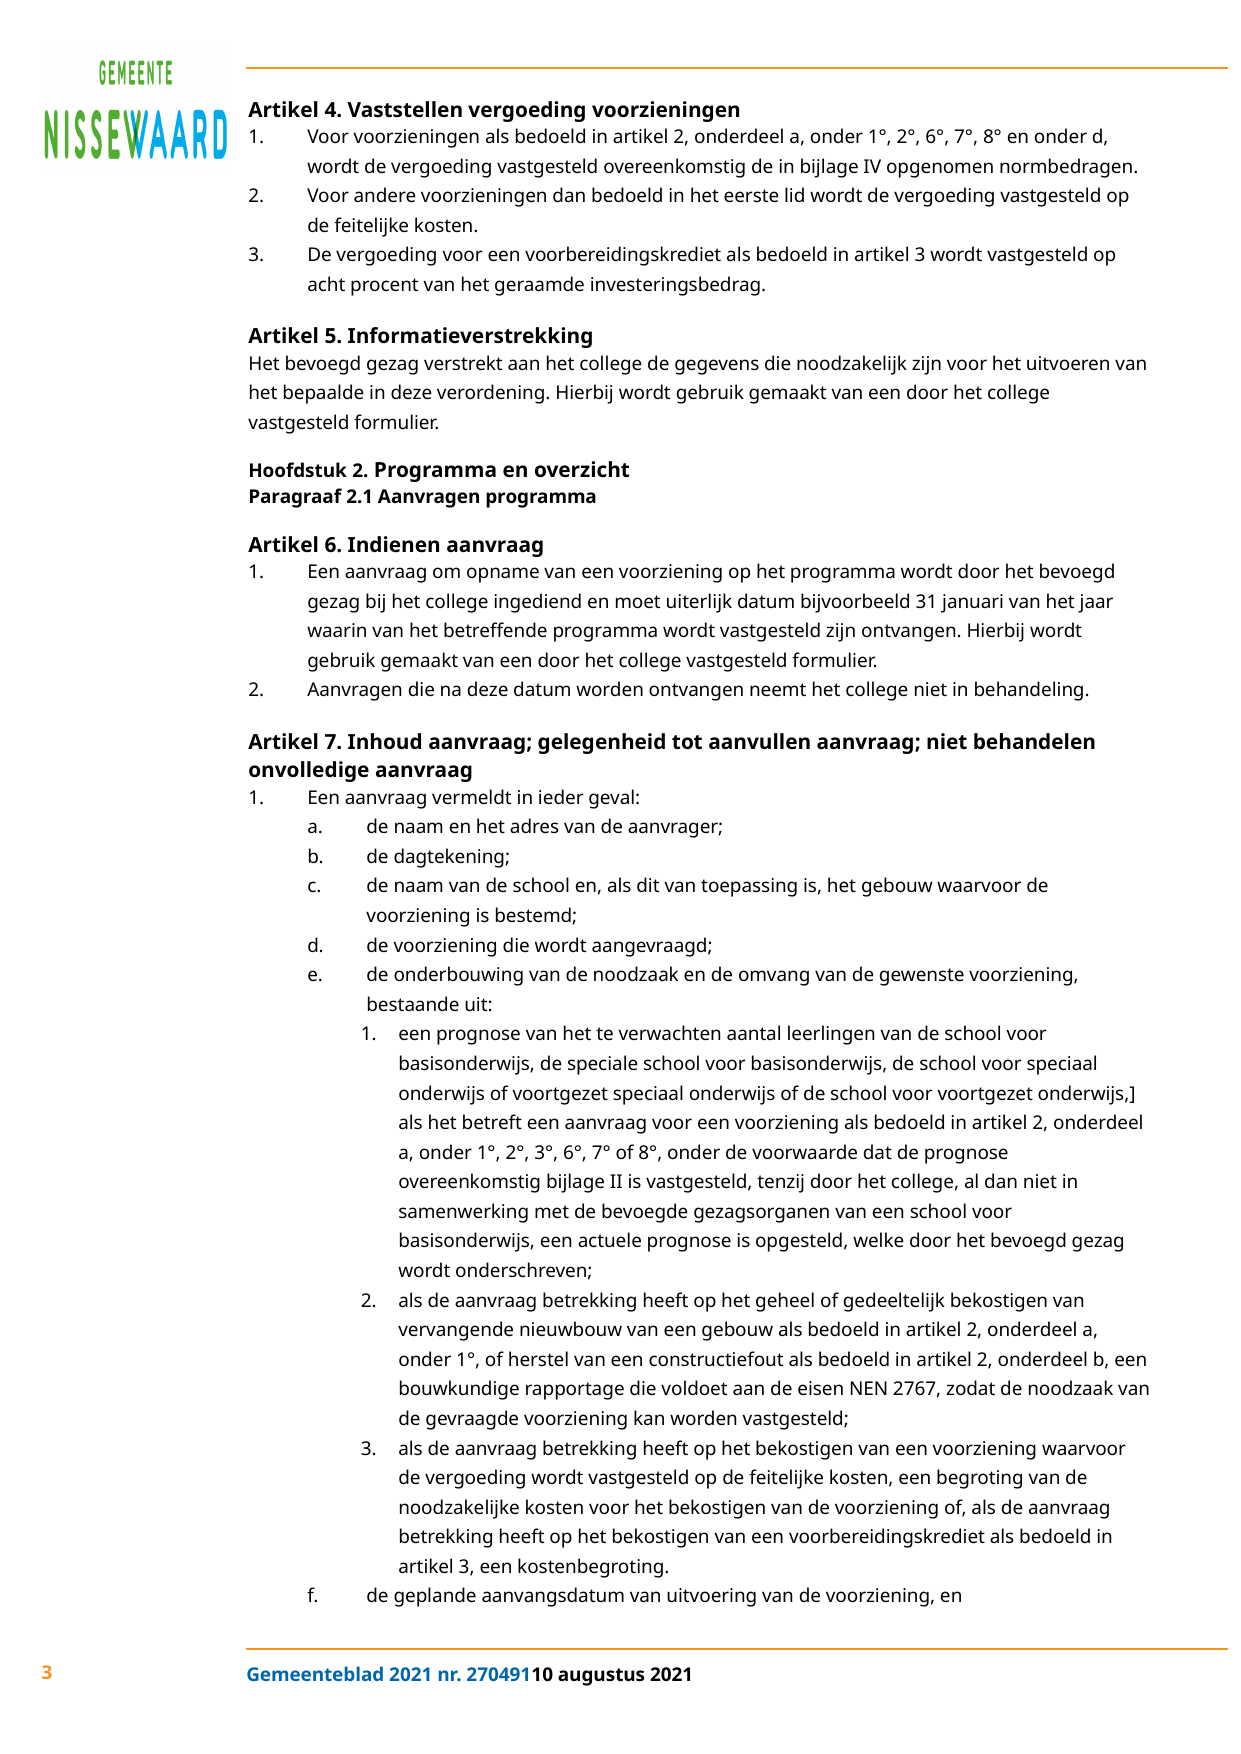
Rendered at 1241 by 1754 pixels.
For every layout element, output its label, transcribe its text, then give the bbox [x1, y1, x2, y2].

text Artikel 7. Inhoud aanvraag; gelegenheid tot aanvullen aanvraag; niet behandelen onvolledige aanvraag [248, 727, 1152, 784]
list de naam en het adres van de aanvrager; [307, 813, 1152, 839]
list Voor andere voorzieningen dan bedoeld in het eerste lid wordt de vergoeding vastgesteld op de feitelijke kosten. [248, 182, 1152, 238]
list de voorziening die wordt aangevraagd; [307, 932, 1152, 957]
text Artikel 6. Indienen aanvraag [248, 530, 1152, 558]
list Aanvragen die na deze datum worden ontvangen neemt het college niet in behandeling. [248, 677, 1152, 702]
list als de aanvraag betrekking heeft op het bekostigen van een voorziening waarvoor de vergoeding wordt vastgesteld op de feitelijke kosten, een begroting van de noodzakelijke kosten voor het bekostigen van de voorziening of, als de aanvraag betrekking heeft op het bekostigen van een voorbereidingskrediet als bedoeld in artikel 3, een kostenbegroting. [361, 1435, 1152, 1579]
text Artikel 5. Informatieverstrekking [248, 322, 1152, 350]
list De vergoeding voor een voorbereidingskrediet als bedoeld in artikel 3 wordt vastgesteld op acht procent van het geraamde investeringsbedrag. [248, 242, 1152, 297]
picture [41, 47, 231, 172]
text Hoofdstuk 2. Programma en overzicht [248, 455, 1152, 483]
list Een aanvraag om opname van een voorziening op het programma wordt door het bevoegd gezag bij het college ingediend en moet uiterlijk datum bijvoorbeeld 31 januari van het jaar waarin van het betreffende programma wordt vastgesteld zijn ontvangen. Hierbij wordt gebruik gemaakt van een door het college vastgesteld formulier. [248, 558, 1152, 673]
list de geplande aanvangsdatum van uitvoering van de voorziening, en [307, 1583, 1152, 1608]
text Artikel 4. Vaststellen vergoeding voorzieningen [248, 95, 1152, 123]
list als de aanvraag betrekking heeft op het geheel of gedeeltelijk bekostigen van vervangende nieuwbouw van een gebouw als bedoeld in artikel 2, onderdeel a, onder 1°, of herstel van een constructiefout als bedoeld in artikel 2, onderdeel b, een bouwkundige rapportage die voldoet aan de eisen NEN 2767, zodat de noodzaak van de gevraagde voorziening kan worden vastgesteld; [361, 1287, 1152, 1431]
text Paragraaf 2.1 Aanvragen programma [248, 483, 1152, 509]
text Het bevoegd gezag verstrekt aan het college de gegevens die noodzakelijk zijn voor het uitvoeren van het bepaalde in deze verordening. Hierbij wordt gebruik gemaakt van een door het college vastgesteld formulier. [248, 350, 1152, 435]
list Voor voorzieningen als bedoeld in artikel 2, onderdeel a, onder 1°, 2°, 6°, 7°, 8° en onder d, wordt de vergoeding vastgesteld overeenkomstig de in bijlage IV opgenomen normbedragen. [248, 123, 1152, 178]
list de onderbouwing van de noodzaak en de omvang van de gewenste voorziening, bestaande uit: [307, 961, 1152, 1017]
list de dagtekening; [307, 843, 1152, 869]
list de naam van de school en, als dit van toepassing is, het gebouw waarvoor de voorziening is bestemd; [307, 873, 1152, 928]
list Een aanvraag vermeldt in ieder geval: [248, 784, 1152, 809]
list een prognose van het te verwachten aantal leerlingen van de school voor basisonderwijs, de speciale school voor basisonderwijs, de school voor speciaal onderwijs of voortgezet speciaal onderwijs of de school voor voortgezet onderwijs,] als het betreft een aanvraag voor een voorziening als bedoeld in artikel 2, onderdeel a, onder 1°, 2°, 3°, 6°, 7° of 8°, onder de voorwaarde dat de prognose overeenkomstig bijlage II is vastgesteld, tenzij door het college, al dan niet in samenwerking met de bevoegde gezagsorganen van een school voor basisonderwijs, een actuele prognose is opgesteld, welke door het bevoegd gezag wordt onderschreven; [361, 1021, 1152, 1283]
